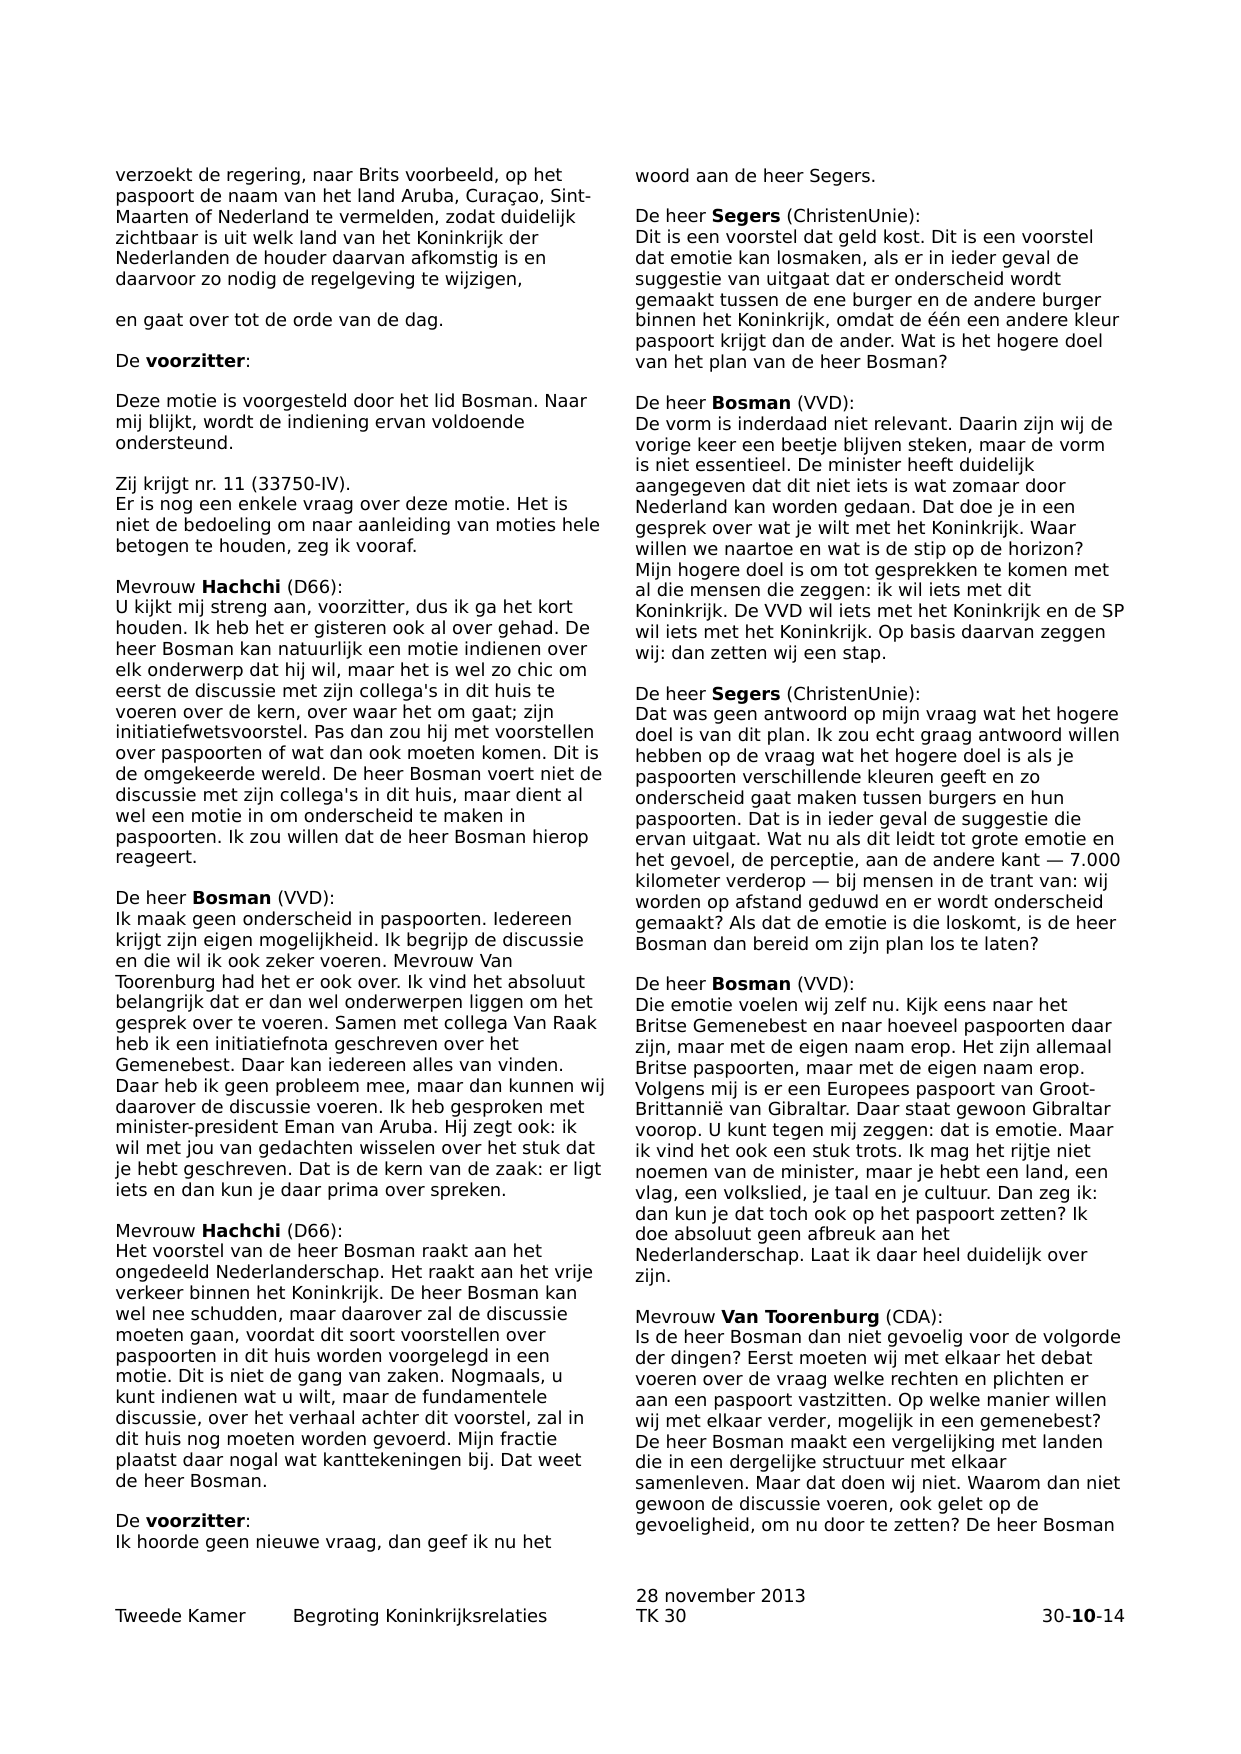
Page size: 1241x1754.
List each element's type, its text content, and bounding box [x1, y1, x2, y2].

text Zij krijgt nr. 11 (33750-IV). [115, 473, 605, 494]
text De heer Bosman (VVD): [115, 888, 605, 909]
text Mevrouw Van Toorenburg (CDA): [635, 1307, 1125, 1327]
text Dat was geen antwoord op mijn vraag wat het hogere doel is van dit plan. Ik zou echt graag antwoord willen hebben op de vraag wat het hogere doel is als je paspoorten verschillende kleuren geeft en zo onderscheid gaat maken tussen burgers en hun paspoorten. Dat is in ieder geval de suggestie die ervan uitgaat. Wat nu als dit leidt tot grote emotie en het gevoel, de perceptie, aan de andere kant — 7.000 kilometer verderop — bij mensen in de trant van: wij worden op afstand geduwd en er wordt onderscheid gemaakt? Als dat de emotie is die loskomt, is de heer Bosman dan bereid om zijn plan los te laten? [635, 704, 1125, 954]
text U kijkt mij streng aan, voorzitter, dus ik ga het kort houden. Ik heb het er gisteren ook al over gehad. De heer Bosman kan natuurlijk een motie indienen over elk onderwerp dat hij wil, maar het is wel zo chic om eerst de discussie met zijn collega's in dit huis te voeren over de kern, over waar het om gaat; zijn initiatiefwetsvoorstel. Pas dan zou hij met voorstellen over paspoorten of wat dan ook moeten komen. Dit is de omgekeerde wereld. De heer Bosman voert niet de discussie met zijn collega's in dit huis, maar dient al wel een motie in om onderscheid te maken in paspoorten. Ik zou willen dat de heer Bosman hierop reageert. [115, 597, 605, 868]
text Ik hoorde geen nieuwe vraag, dan geef ik nu het [115, 1532, 605, 1553]
text Mevrouw Hachchi (D66): [115, 577, 605, 597]
text Er is nog een enkele vraag over deze motie. Het is niet de bedoeling om naar aanleiding van moties hele betogen te houden, zeg ik vooraf. [115, 494, 605, 557]
text Dit is een voorstel dat geld kost. Dit is een voorstel dat emotie kan losmaken, als er in ieder geval de suggestie van uitgaat dat er onderscheid wordt gemaakt tussen de ene burger en de andere burger binnen het Koninkrijk, omdat de één een andere kleur paspoort krijgt dan de ander. Wat is het hogere doel van het plan van de heer Bosman? [635, 227, 1125, 373]
text De heer Segers (ChristenUnie): [635, 683, 1125, 704]
text Het voorstel van de heer Bosman raakt aan het ongedeeld Nederlanderschap. Het raakt aan het vrije verkeer binnen het Koninkrijk. De heer Bosman kan wel nee schudden, maar daarover zal de discussie moeten gaan, voordat dit soort voorstellen over paspoorten in dit huis worden voorgelegd in een motie. Dit is niet de gang van zaken. Nogmaals, u kunt indienen wat u wilt, maar de fundamentele discussie, over het verhaal achter dit voorstel, zal in dit huis nog moeten worden gevoerd. Mijn fractie plaatst daar nogal wat kanttekeningen bij. Dat weet de heer Bosman. [115, 1241, 605, 1491]
text De voorzitter: [115, 350, 605, 371]
text Is de heer Bosman dan niet gevoelig voor de volgorde der dingen? Eerst moeten wij met elkaar het debat voeren over de vraag welke rechten en plichten er aan een paspoort vastzitten. Op welke manier willen wij met elkaar verder, mogelijk in een gemenebest? De heer Bosman maakt een vergelijking met landen die in een dergelijke structuur met elkaar samenleven. Maar dat doen wij niet. Waarom dan niet gewoon de discussie voeren, ook gelet op de gevoeligheid, om nu door te zetten? De heer Bosman [635, 1327, 1125, 1536]
text Deze motie is voorgesteld door het lid Bosman. Naar mij blijkt, wordt de indiening ervan voldoende ondersteund. [115, 391, 605, 453]
text woord aan de heer Segers. [635, 165, 1125, 186]
text Die emotie voelen wij zelf nu. Kijk eens naar het Britse Gemenebest en naar hoeveel paspoorten daar zijn, maar met de eigen naam erop. Het zijn allemaal Britse paspoorten, maar met de eigen naam erop. Volgens mij is er een Europees paspoort van Groot-Brittannië van Gibraltar. Daar staat gewoon Gibraltar voorop. U kunt tegen mij zeggen: dat is emotie. Maar ik vind het ook een stuk trots. Ik mag het rijtje niet noemen van de minister, maar je hebt een land, een vlag, een volkslied, je taal en je cultuur. Dan zeg ik: dan kun je dat toch ook op het paspoort zetten? Ik doe absoluut geen afbreuk aan het Nederlanderschap. Laat ik daar heel duidelijk over zijn. [635, 995, 1125, 1287]
text Mevrouw Hachchi (D66): [115, 1221, 605, 1241]
text De heer Bosman (VVD): [635, 393, 1125, 413]
text en gaat over tot de orde van de dag. [115, 310, 605, 330]
text De heer Segers (ChristenUnie): [635, 206, 1125, 227]
text De heer Bosman (VVD): [635, 974, 1125, 995]
text De voorzitter: [115, 1511, 605, 1532]
text Ik maak geen onderscheid in paspoorten. Iedereen krijgt zijn eigen mogelijkheid. Ik begrijp de discussie en die wil ik ook zeker voeren. Mevrouw Van Toorenburg had het er ook over. Ik vind het absoluut belangrijk dat er dan wel onderwerpen liggen om het gesprek over te voeren. Samen met collega Van Raak heb ik een initiatiefnota geschreven over het Gemenebest. Daar kan iedereen alles van vinden. Daar heb ik geen probleem mee, maar dan kunnen wij daarover de discussie voeren. Ik heb gesproken met minister-president Eman van Aruba. Hij zegt ook: ik wil met jou van gedachten wisselen over het stuk dat je hebt geschreven. Dat is de kern van de zaak: er ligt iets en dan kun je daar prima over spreken. [115, 909, 605, 1201]
text De vorm is inderdaad niet relevant. Daarin zijn wij de vorige keer een beetje blijven steken, maar de vorm is niet essentieel. De minister heeft duidelijk aangegeven dat dit niet iets is wat zomaar door Nederland kan worden gedaan. Dat doe je in een gesprek over wat je wilt met het Koninkrijk. Waar willen we naartoe en wat is de stip op de horizon? Mijn hogere doel is om tot gesprekken te komen met al die mensen die zeggen: ik wil iets met dit Koninkrijk. De VVD wil iets met het Koninkrijk en de SP wil iets met het Koninkrijk. Op basis daarvan zeggen wij: dan zetten wij een stap. [635, 413, 1125, 663]
text verzoekt de regering, naar Brits voorbeeld, op het paspoort de naam van het land Aruba, Curaçao, Sint-Maarten of Nederland te vermelden, zodat duidelijk zichtbaar is uit welk land van het Koninkrijk der Nederlanden de houder daarvan afkomstig is en daarvoor zo nodig de regelgeving te wijzigen, [115, 165, 605, 290]
